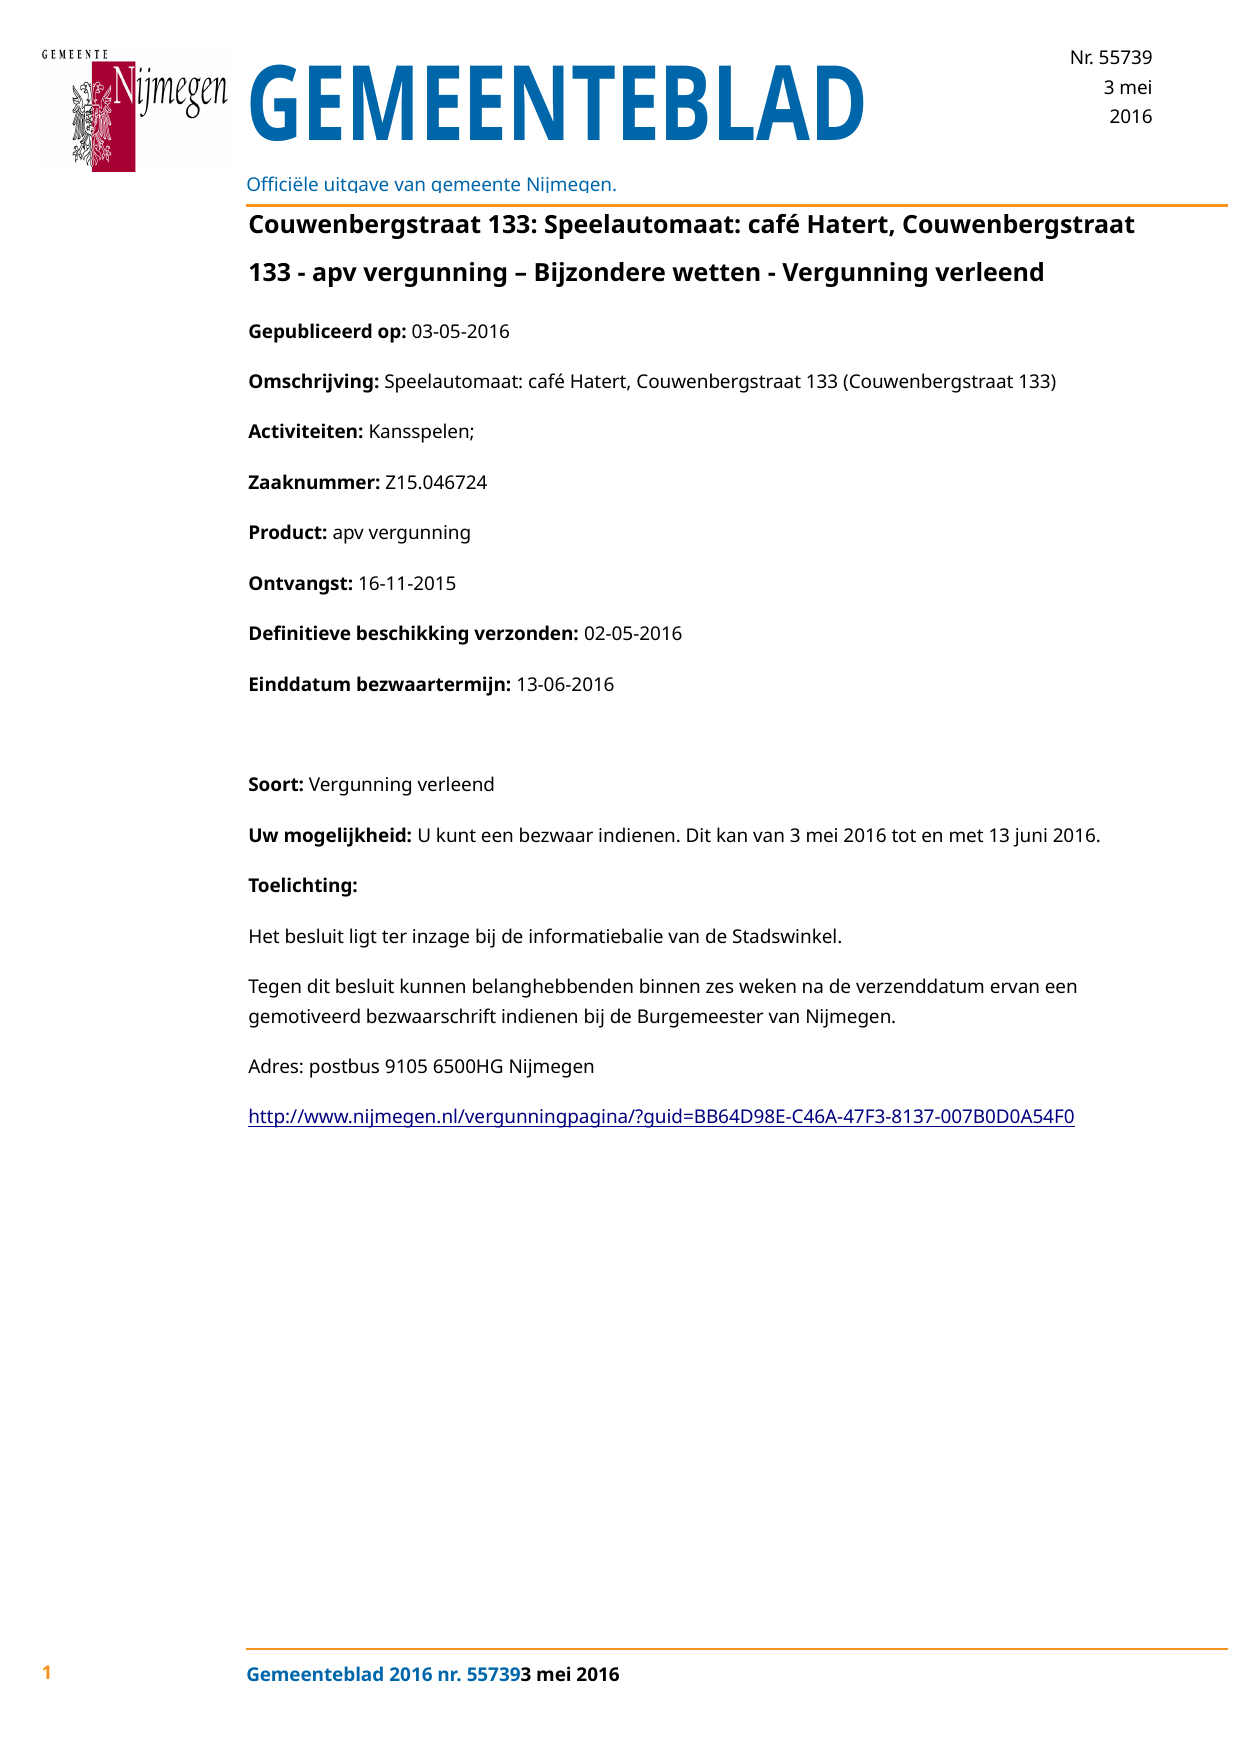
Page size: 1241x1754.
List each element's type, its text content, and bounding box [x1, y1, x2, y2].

text Tegen dit besluit kunnen belanghebbenden binnen zes weken na de verzenddatum ervan een gemotiveerd bezwaarschrift indienen bij de Burgemeester van Nijmegen. [248, 973, 1152, 1029]
text Couwenbergstraat 133: Speelautomaat: café Hatert, Couwenbergstraat 133 - apv vergunning – Bijzondere wetten - Vergunning verleend [248, 207, 1152, 288]
text Toelichting: [248, 872, 1152, 898]
text Zaaknummer: Z15.046724 [248, 469, 1152, 495]
text Product: apv vergunning [248, 519, 1152, 545]
text Definitieve beschikking verzonden: 02-05-2016 [248, 620, 1152, 646]
text Gepubliceerd op: 03-05-2016 [248, 318, 1152, 344]
text Soort: Vergunning verleend [248, 772, 1152, 797]
text Activiteiten: Kansspelen; [248, 419, 1152, 444]
picture [41, 47, 231, 172]
text Ontvangst: 16-11-2015 [248, 570, 1152, 596]
text http://www.nijmegen.nl/vergunningpagina/?guid=BB64D98E-C46A-47F3-8137-007B0D0A54F0 [248, 1104, 1152, 1129]
text Het besluit ligt ter inzage bij de informatiebalie van de Stadswinkel. [248, 923, 1152, 949]
text Uw mogelijkheid: U kunt een bezwaar indienen. Dit kan van 3 mei 2016 tot en met 13 juni 2016. [248, 822, 1152, 848]
text Einddatum bezwaartermijn: 13-06-2016 [248, 671, 1152, 697]
text Omschrijving: Speelautomaat: café Hatert, Couwenbergstraat 133 (Couwenbergstraat 133) [248, 368, 1152, 394]
text Adres: postbus 9105 6500HG Nijmegen [248, 1053, 1152, 1079]
